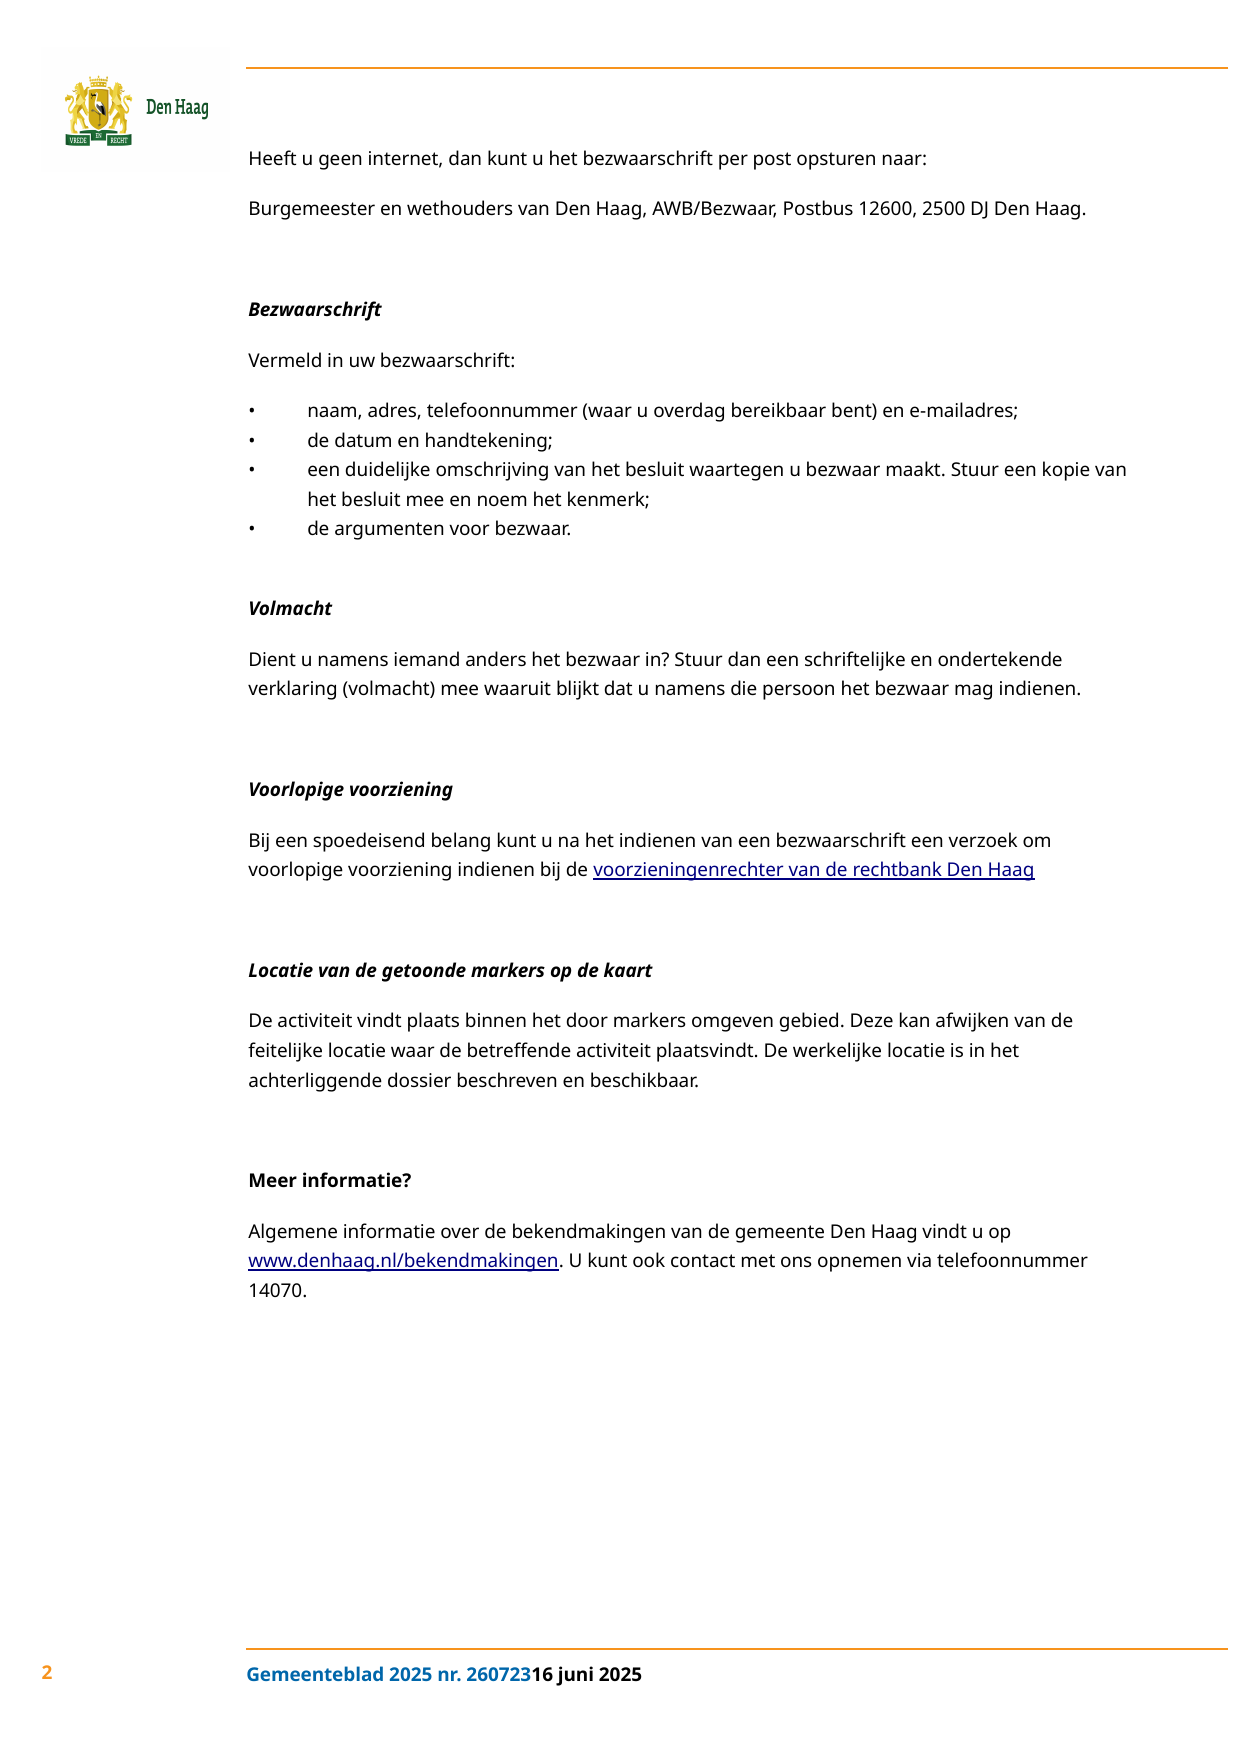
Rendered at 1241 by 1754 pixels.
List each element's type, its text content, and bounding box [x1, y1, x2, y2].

picture [41, 47, 231, 172]
text Locatie van de getoonde markers op de kaart [248, 957, 1152, 983]
text Volmacht [248, 596, 1152, 621]
text Voorlopige voorziening [248, 776, 1152, 802]
list de argumenten voor bezwaar. [248, 516, 1152, 541]
text Bezwaarschrift [248, 296, 1152, 322]
text Dient u namens iemand anders het bezwaar in? Stuur dan een schriftelijke en ondertekende verklaring (volmacht) mee waaruit blijkt dat u namens die persoon het bezwaar mag indienen. [248, 646, 1152, 701]
list naam, adres, telefoonnummer (waar u overdag bereikbaar bent) en e-mailadres; [248, 397, 1152, 423]
text Vermeld in uw bezwaarschrift: [248, 347, 1152, 373]
text Algemene informatie over de bekendmakingen van de gemeente Den Haag vindt u op www.denhaag.nl/bekendmakingen. U kunt ook contact met ons opnemen via telefoonnummer 14070. [248, 1218, 1152, 1303]
list een duidelijke omschrijving van het besluit waartegen u bezwaar maakt. Stuur een kopie van het besluit mee en noem het kenmerk; [248, 456, 1152, 512]
text Heeft u geen internet, dan kunt u het bezwaarschrift per post opsturen naar: [248, 145, 1152, 171]
text Bij een spoedeisend belang kunt u na het indienen van een bezwaarschrift een verzoek om voorlopige voorziening indienen bij de voorzieningenrechter van de rechtbank Den Haag [248, 827, 1152, 882]
text Burgemeester en wethouders van Den Haag, AWB/Bezwaar, Postbus 12600, 2500 DJ Den Haag. [248, 196, 1152, 221]
list de datum en handtekening; [248, 427, 1152, 453]
text De activiteit vindt plaats binnen het door markers omgeven gebied. Deze kan afwijken van de feitelijke locatie waar de betreffende activiteit plaatsvindt. De werkelijke locatie is in het achterliggende dossier beschreven en beschikbaar. [248, 1008, 1152, 1093]
text Meer informatie? [248, 1168, 1152, 1193]
